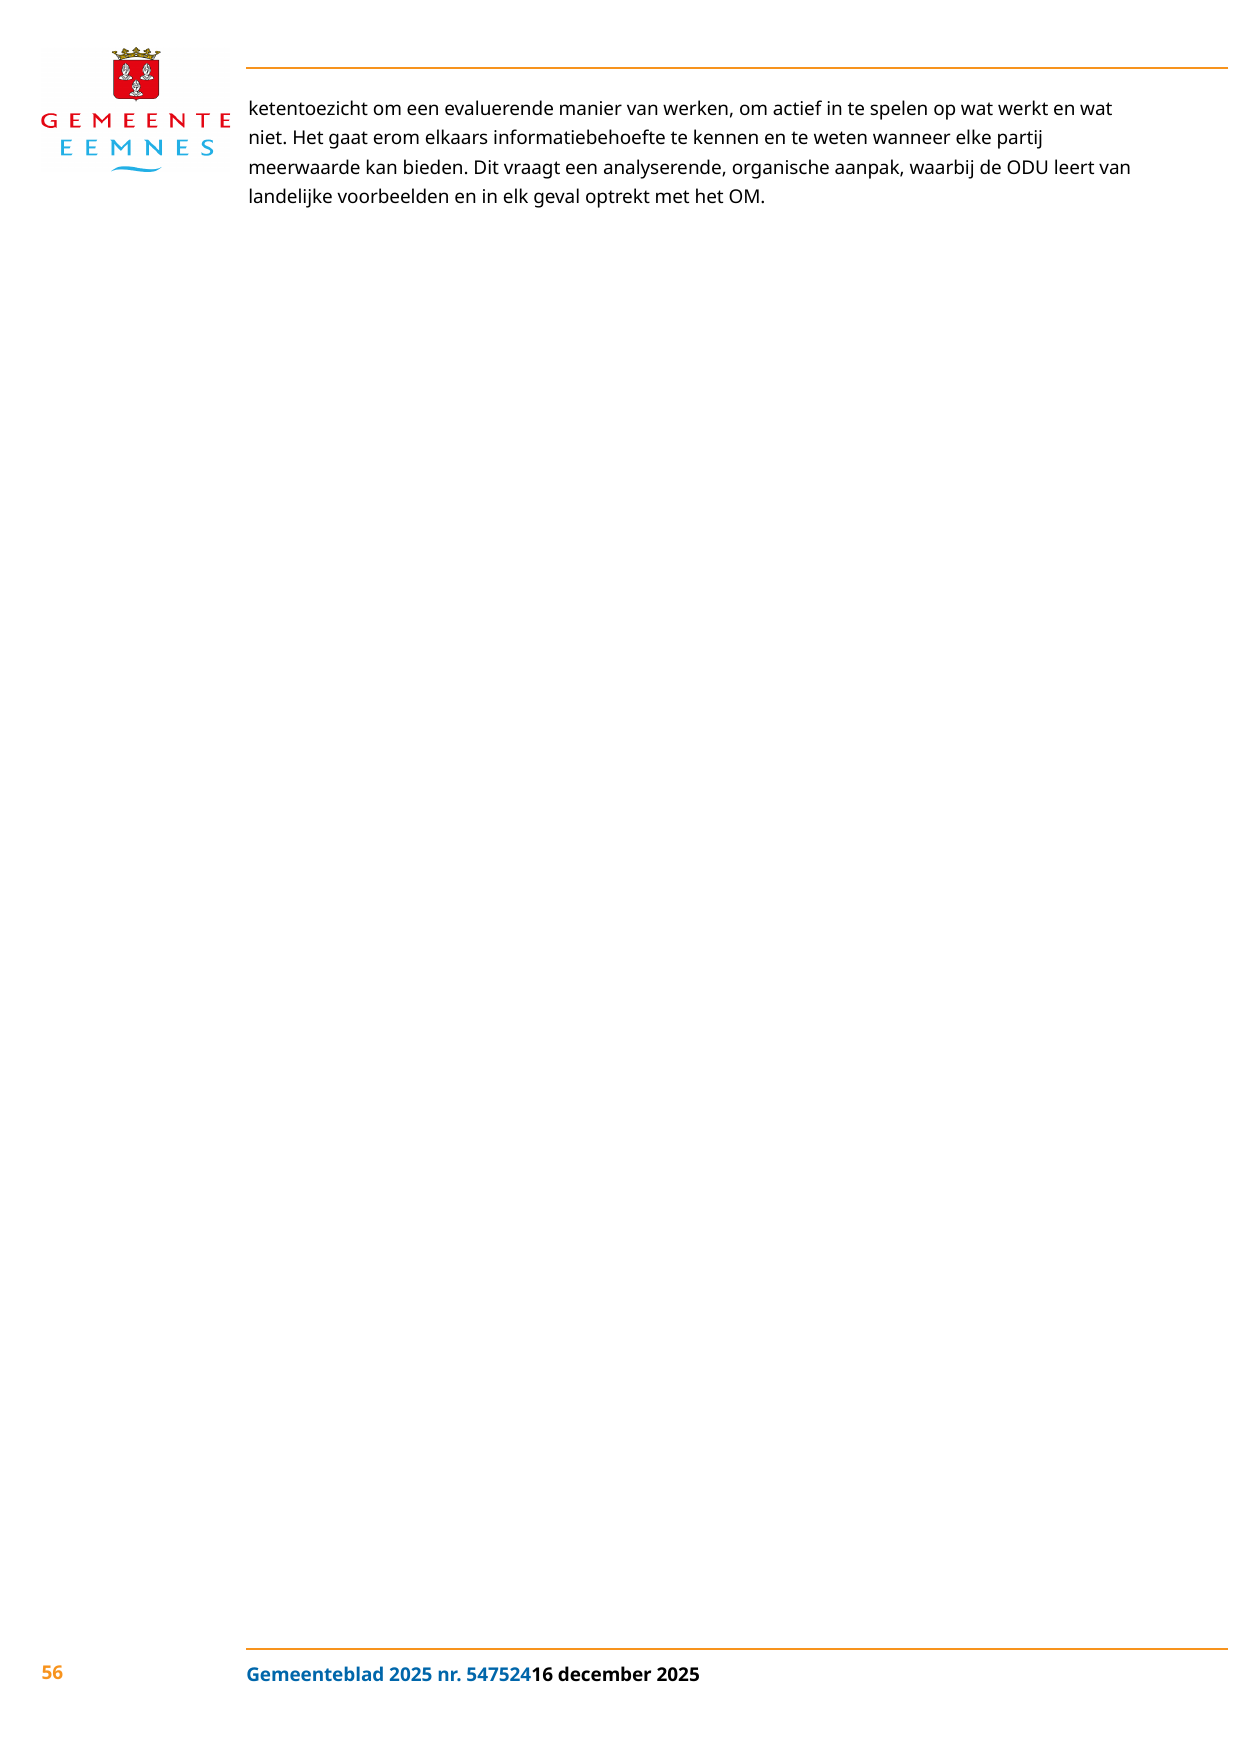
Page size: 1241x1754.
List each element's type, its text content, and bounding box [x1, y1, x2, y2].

text ketentoezicht om een evaluerende manier van werken, om actief in te spelen op wat werkt en wat niet. Het gaat erom elkaars informatiebehoefte te kennen en te weten wanneer elke partij meerwaarde kan bieden. Dit vraagt een analyserende, organische aanpak, waarbij de ODU leert van landelijke voorbeelden en in elk geval optrekt met het OM. [248, 95, 1152, 209]
picture [41, 47, 231, 172]
